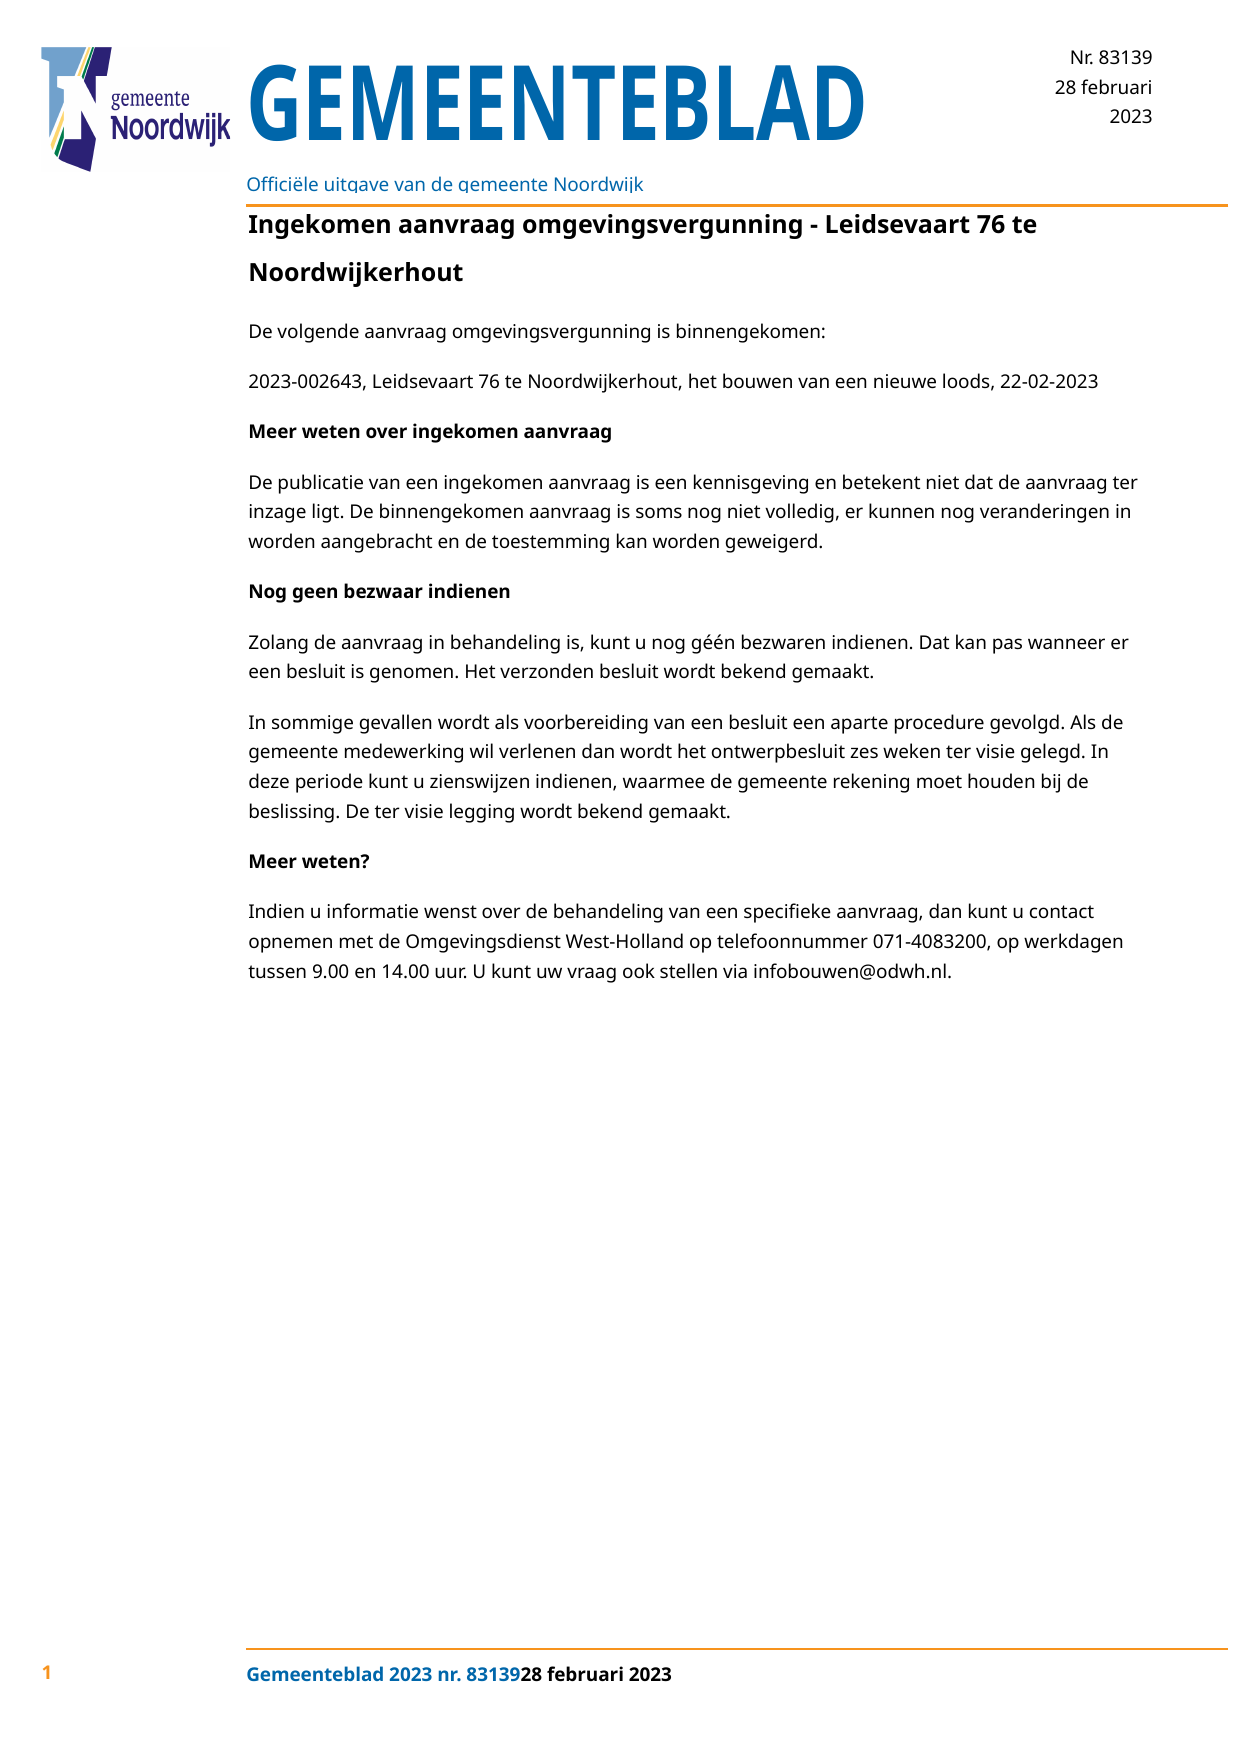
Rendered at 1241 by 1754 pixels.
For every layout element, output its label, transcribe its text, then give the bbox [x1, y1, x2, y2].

text Nog geen bezwaar indienen [248, 579, 1152, 604]
picture [41, 47, 231, 172]
text Indien u informatie wenst over de behandeling van een specifieke aanvraag, dan kunt u contact opnemen met de Omgevingsdienst West-Holland op telefoonnummer 071-4083200, op werkdagen tussen 9.00 en 14.00 uur. U kunt uw vraag ook stellen via infobouwen@odwh.nl. [248, 899, 1152, 984]
text Zolang de aanvraag in behandeling is, kunt u nog géén bezwaren indienen. Dat kan pas wanneer er een besluit is genomen. Het verzonden besluit wordt bekend gemaakt. [248, 629, 1152, 684]
text 2023-002643, Leidsevaart 76 te Noordwijkerhout, het bouwen van een nieuwe loods, 22-02-2023 [248, 368, 1152, 394]
text Ingekomen aanvraag omgevingsvergunning - Leidsevaart 76 te Noordwijkerhout [248, 207, 1152, 288]
text Meer weten over ingekomen aanvraag [248, 419, 1152, 444]
text In sommige gevallen wordt als voorbereiding van een besluit een aparte procedure gevolgd. Als de gemeente medewerking wil verlenen dan wordt het ontwerpbesluit zes weken ter visie gelegd. In deze periode kunt u zienswijzen indienen, waarmee de gemeente rekening moet houden bij de beslissing. De ter visie legging wordt bekend gemaakt. [248, 709, 1152, 824]
text De volgende aanvraag omgevingsvergunning is binnengekomen: [248, 318, 1152, 344]
text De publicatie van een ingekomen aanvraag is een kennisgeving en betekent niet dat de aanvraag ter inzage ligt. De binnengekomen aanvraag is soms nog niet volledig, er kunnen nog veranderingen in worden aangebracht en de toestemming kan worden geweigerd. [248, 469, 1152, 554]
text Meer weten? [248, 848, 1152, 874]
